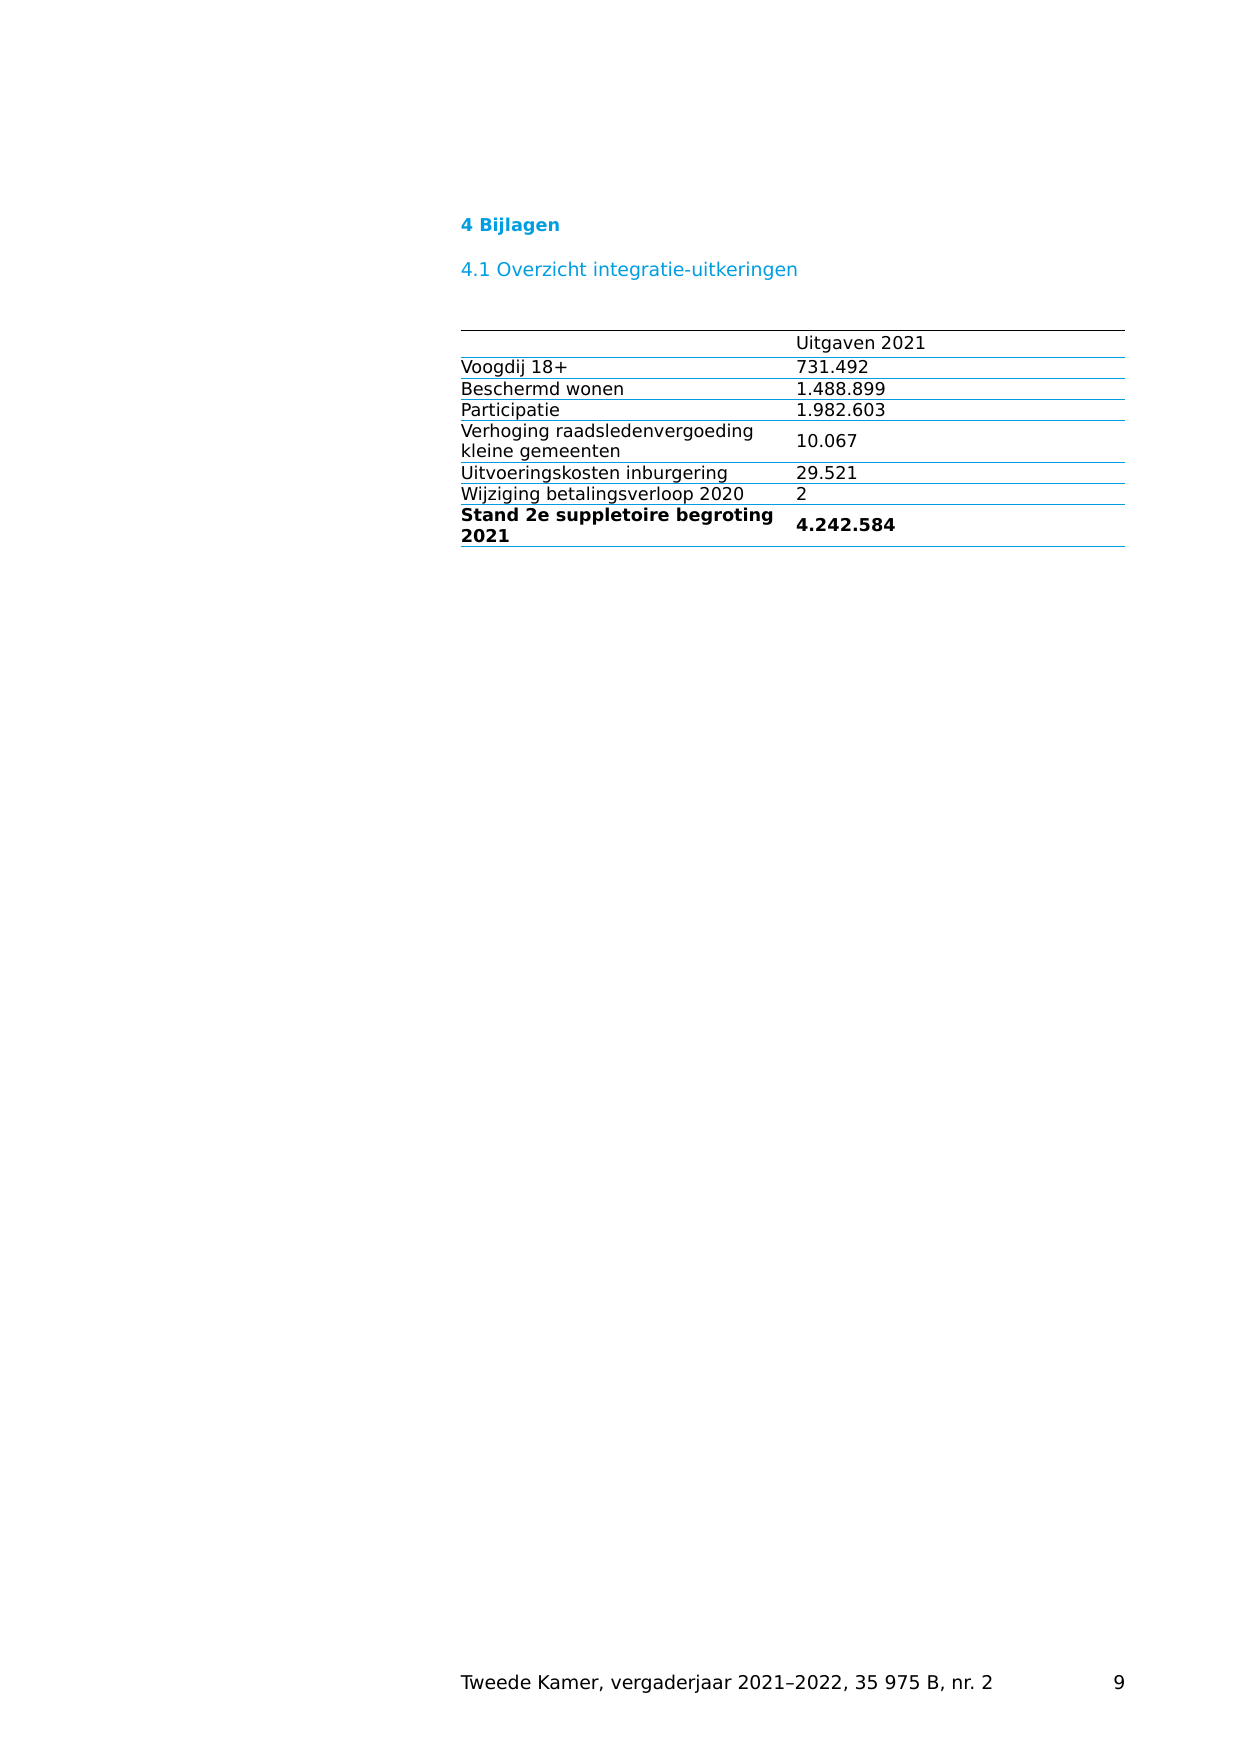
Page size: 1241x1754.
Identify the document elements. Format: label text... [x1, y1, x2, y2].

table_cell 29.521 [793, 463, 1125, 483]
table_cell 1.488.899 [793, 379, 1125, 399]
title 4.1 Overzicht integratie-uitkeringen [461, 259, 1125, 281]
table_cell Uitvoeringskosten inburgering [461, 463, 793, 483]
table_cell 10.067 [793, 421, 1125, 462]
table_cell Stand 2e suppletoire begroting 2021 [461, 505, 793, 546]
table_cell Verhoging raadsledenvergoeding kleine gemeenten [461, 421, 793, 462]
table_header Tabel 4 Overzicht integratie-uitkeringen (Bedragen x € 1.000) [461, 305, 1125, 330]
table_cell [461, 331, 793, 357]
table_cell 2 [793, 484, 1125, 504]
title 4 Bijlagen [461, 213, 1125, 236]
table_cell Participatie [461, 400, 793, 420]
table_cell 4.242.584 [793, 505, 1125, 546]
table_cell 731.492 [793, 358, 1125, 378]
table_cell Voogdij 18+ [461, 358, 793, 378]
table_cell Beschermd wonen [461, 379, 793, 399]
table_cell 1.982.603 [793, 400, 1125, 420]
table_cell Wijziging betalingsverloop 2020 [461, 484, 793, 504]
table_cell Uitgaven 2021 [793, 331, 1125, 357]
